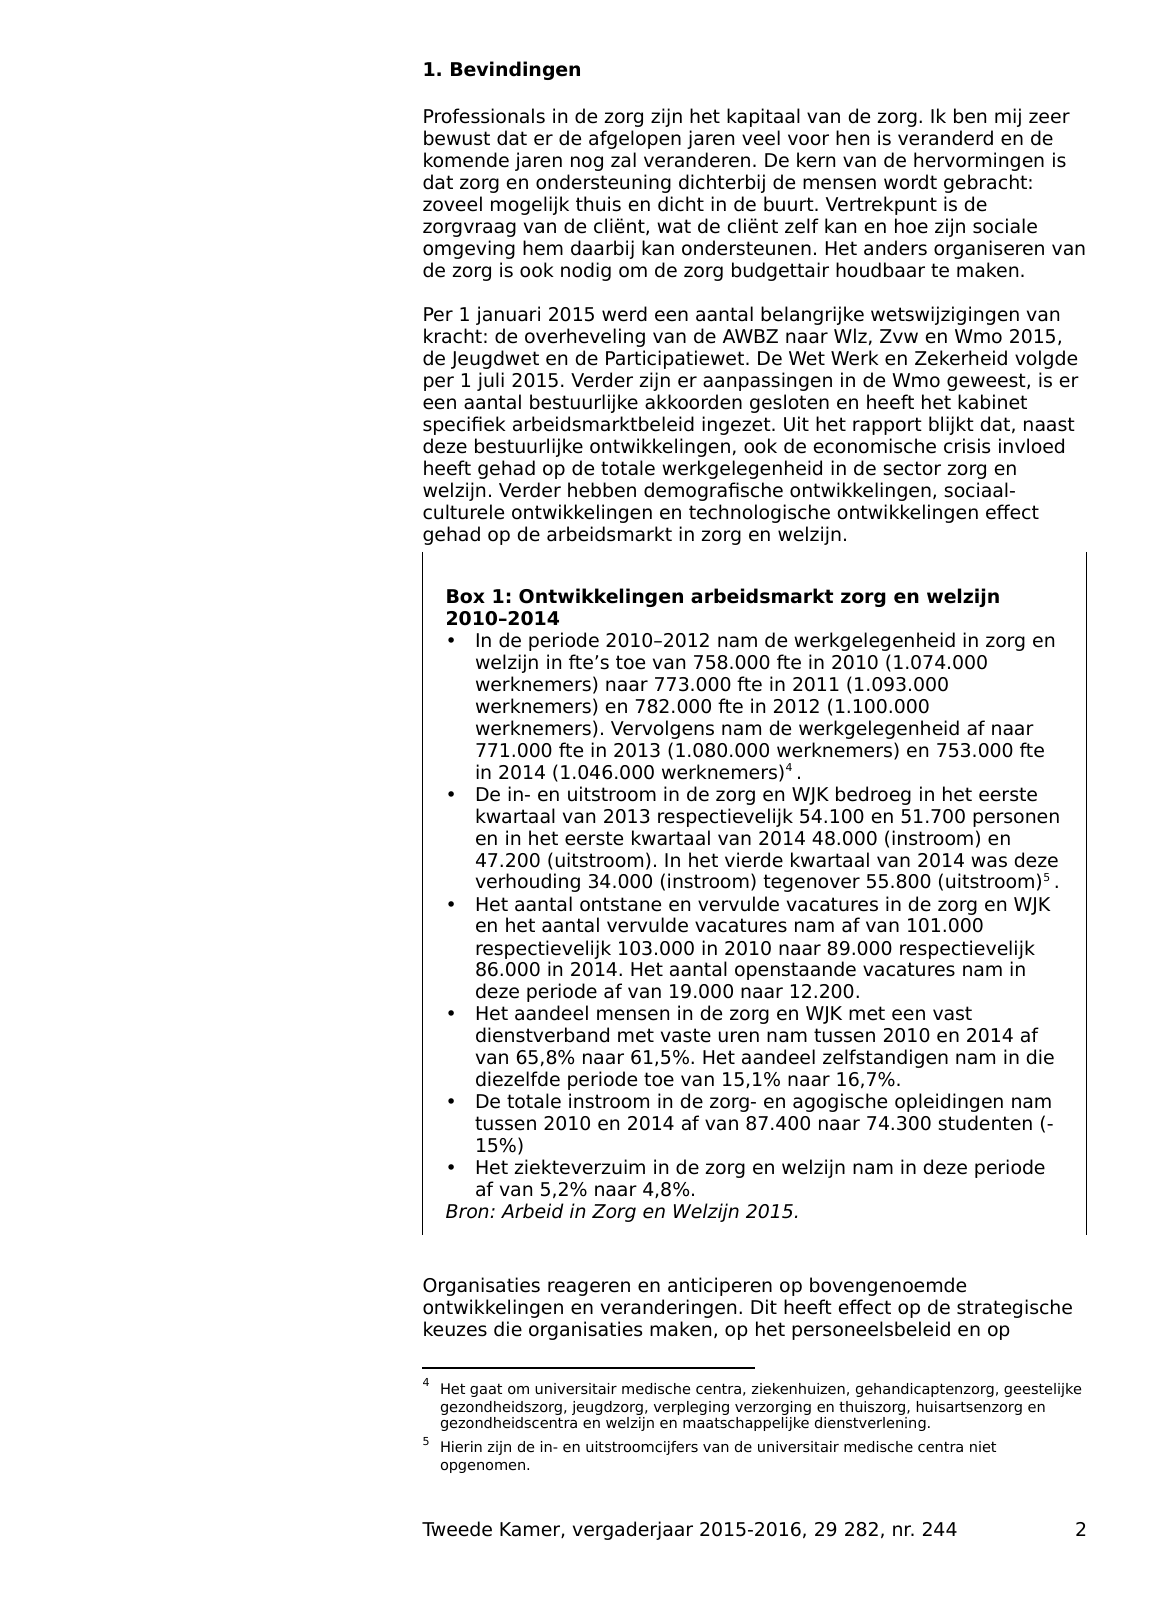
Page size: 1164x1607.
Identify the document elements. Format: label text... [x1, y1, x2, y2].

text Organisaties reageren en anticiperen op bovengenoemde ontwikkelingen en veranderingen. Dit heeft effect op de strategische keuzes die organisaties maken, op het personeelsbeleid en op [422, 1275, 1087, 1341]
text Per 1 januari 2015 werd een aantal belangrijke wetswijzigingen van kracht: de overheveling van de AWBZ naar Wlz, Zvw en Wmo 2015, de Jeugdwet en de Participatiewet. De Wet Werk en Zekerheid volgde per 1 juli 2015. Verder zijn er aanpassingen in de Wmo geweest, is er een aantal bestuurlijke akkoorden gesloten en heeft het kabinet specifiek arbeidsmarktbeleid ingezet. Uit het rapport blijkt dat, naast deze bestuurlijke ontwikkelingen, ook de economische crisis invloed heeft gehad op de totale werkgelegenheid in de sector zorg en welzijn. Verder hebben demografische ontwikkelingen, sociaal-culturele ontwikkelingen en technologische ontwikkelingen effect gehad op de arbeidsmarkt in zorg en welzijn. [422, 304, 1087, 546]
subtitle 1. Bevindingen [422, 59, 1087, 81]
table_header Box 1: Ontwikkelingen arbeidsmarkt zorg en welzijn 2010–2014 • In de periode 2010–2012 nam de werkgelegenheid in zorg en welzijn in fte’s toe van 758.000 fte in 2010 (1.074.000 werknemers) naar 773.000 fte in 2011 (1.093.000 werknemers) en 782.000 fte in 2012 (1.100.000 werknemers). Vervolgens nam de werkgelegenheid af naar 771.000 fte in 2013 (1.080.000 werknemers) en 753.000 fte in 2014 (1.046.000 werknemers). • De in- en uitstroom in de zorg en WJK bedroeg in het eerste kwartaal van 2013 respectievelijk 54.100 en 51.700 personen en in het eerste kwartaal van 2014 48.000 (instroom) en 47.200 (uitstroom). In het vierde kwartaal van 2014 was deze verhouding 34.000 (instroom) tegenover 55.800 (uitstroom). • Het aantal ontstane en vervulde vacatures in de zorg en WJK en het aantal vervulde vacatures nam af van 101.000 respectievelijk 103.000 in 2010 naar 89.000 respectievelijk 86.000 in 2014. Het aantal openstaande vacatures nam in deze periode af van 19.000 naar 12.200. • Het aandeel mensen in de zorg en WJK met een vast dienstverband met vaste uren nam tussen 2010 en 2014 af van 65,8% naar 61,5%. Het aandeel zelfstandigen nam in die diezelfde periode toe van 15,1% naar 16,7%. • De totale instroom in de zorg- en agogische opleidingen nam tussen 2010 en 2014 af van 87.400 naar 74.300 studenten (-15%) • Het ziekteverzuim in de zorg en welzijn nam in deze periode af van 5,2% naar 4,8%. Bron: Arbeid in Zorg en Welzijn 2015. [423, 552, 1086, 1235]
text Professionals in de zorg zijn het kapitaal van de zorg. Ik ben mij zeer bewust dat er de afgelopen jaren veel voor hen is veranderd en de komende jaren nog zal veranderen. De kern van de hervormingen is dat zorg en ondersteuning dichterbij de mensen wordt gebracht: zoveel mogelijk thuis en dicht in de buurt. Vertrekpunt is de zorgvraag van de cliënt, wat de cliënt zelf kan en hoe zijn sociale omgeving hem daarbij kan ondersteunen. Het anders organiseren van de zorg is ook nodig om de zorg budgettair houdbaar te maken. [422, 106, 1087, 282]
